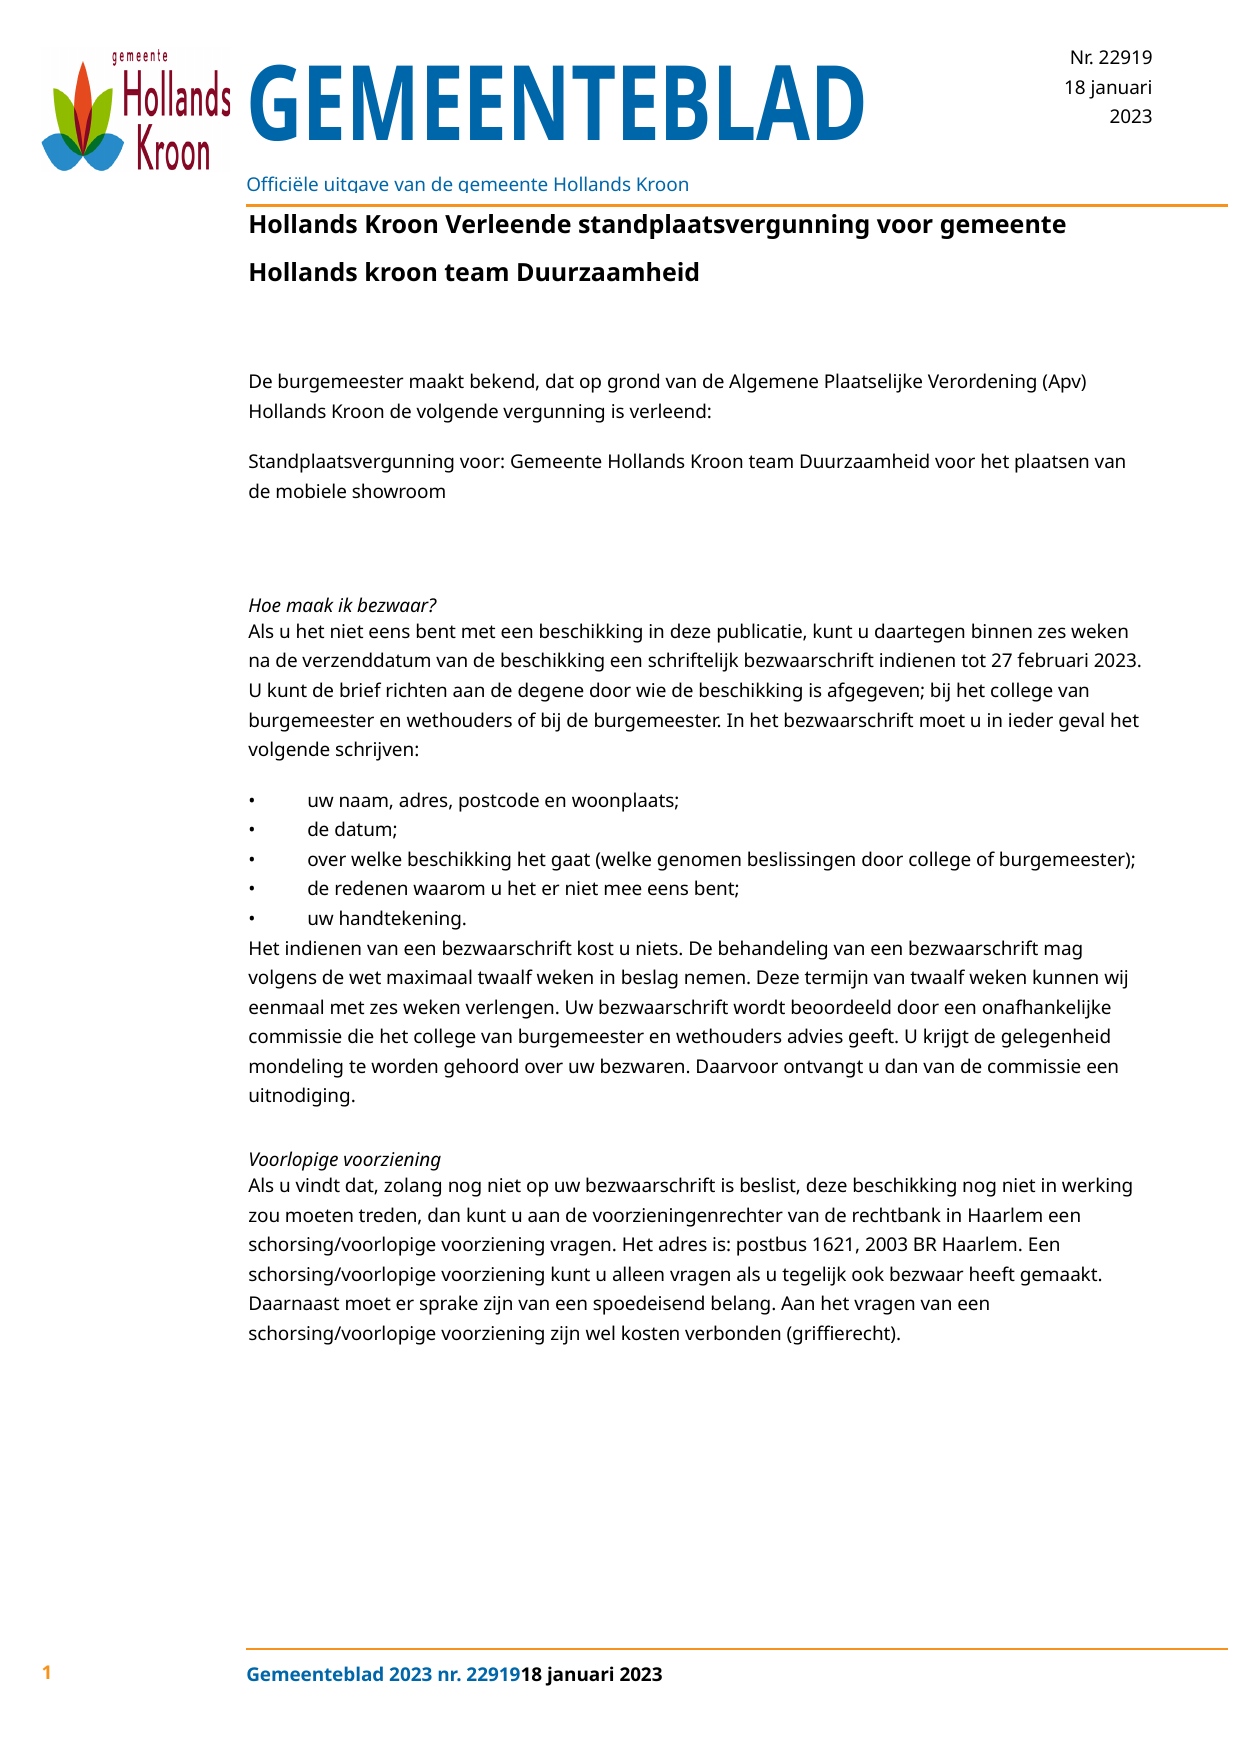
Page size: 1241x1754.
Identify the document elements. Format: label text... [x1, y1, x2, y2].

text De burgemeester maakt bekend, dat op grond van de Algemene Plaatselijke Verordening (Apv) Hollands Kroon de volgende vergunning is verleend: [248, 368, 1152, 424]
list de redenen waarom u het er niet mee eens bent; [248, 876, 1152, 901]
text Hoe maak ik bezwaar? [248, 592, 1152, 618]
text Voorlopige voorziening [248, 1147, 1152, 1172]
text Als u vindt dat, zolang nog niet op uw bezwaarschrift is beslist, deze beschikking nog niet in werking zou moeten treden, dan kunt u aan de voorzieningenrechter van de rechtbank in Haarlem een schorsing/voorlopige voorziening vragen. Het adres is: postbus 1621, 2003 BR Haarlem. Een schorsing/voorlopige voorziening kunt u alleen vragen als u tegelijk ook bezwaar heeft gemaakt. Daarnaast moet er sprake zijn van een spoedeisend belang. Aan het vragen van een schorsing/voorlopige voorziening zijn wel kosten verbonden (griffierecht). [248, 1172, 1152, 1346]
text Hollands Kroon Verleende standplaatsvergunning voor gemeente Hollands kroon team Duurzaamheid [248, 207, 1152, 288]
text Het indienen van een bezwaarschrift kost u niets. De behandeling van een bezwaarschrift mag volgens de wet maximaal twaalf weken in beslag nemen. Deze termijn van twaalf weken kunnen wij eenmaal met zes weken verlengen. Uw bezwaarschrift wordt beoordeeld door een onafhankelijke commissie die het college van burgemeester en wethouders advies geeft. U krijgt de gelegenheid mondeling te worden gehoord over uw bezwaren. Daarvoor ontvangt u dan van de commissie een uitnodiging. [248, 935, 1152, 1108]
list uw naam, adres, postcode en woonplaats; [248, 787, 1152, 812]
list uw handtekening. [248, 905, 1152, 931]
text Standplaatsvergunning voor: Gemeente Hollands Kroon team Duurzaamheid voor het plaatsen van de mobiele showroom [248, 448, 1152, 504]
picture [41, 47, 231, 172]
list de datum; [248, 816, 1152, 842]
list over welke beschikking het gaat (welke genomen beslissingen door college of burgemeester); [248, 846, 1152, 872]
text Als u het niet eens bent met een beschikking in deze publicatie, kunt u daartegen binnen zes weken na de verzenddatum van de beschikking een schriftelijk bezwaarschrift indienen tot 27 februari 2023. U kunt de brief richten aan de degene door wie de beschikking is afgegeven; bij het college van burgemeester en wethouders of bij de burgemeester. In het bezwaarschrift moet u in ieder geval het volgende schrijven: [248, 618, 1152, 762]
